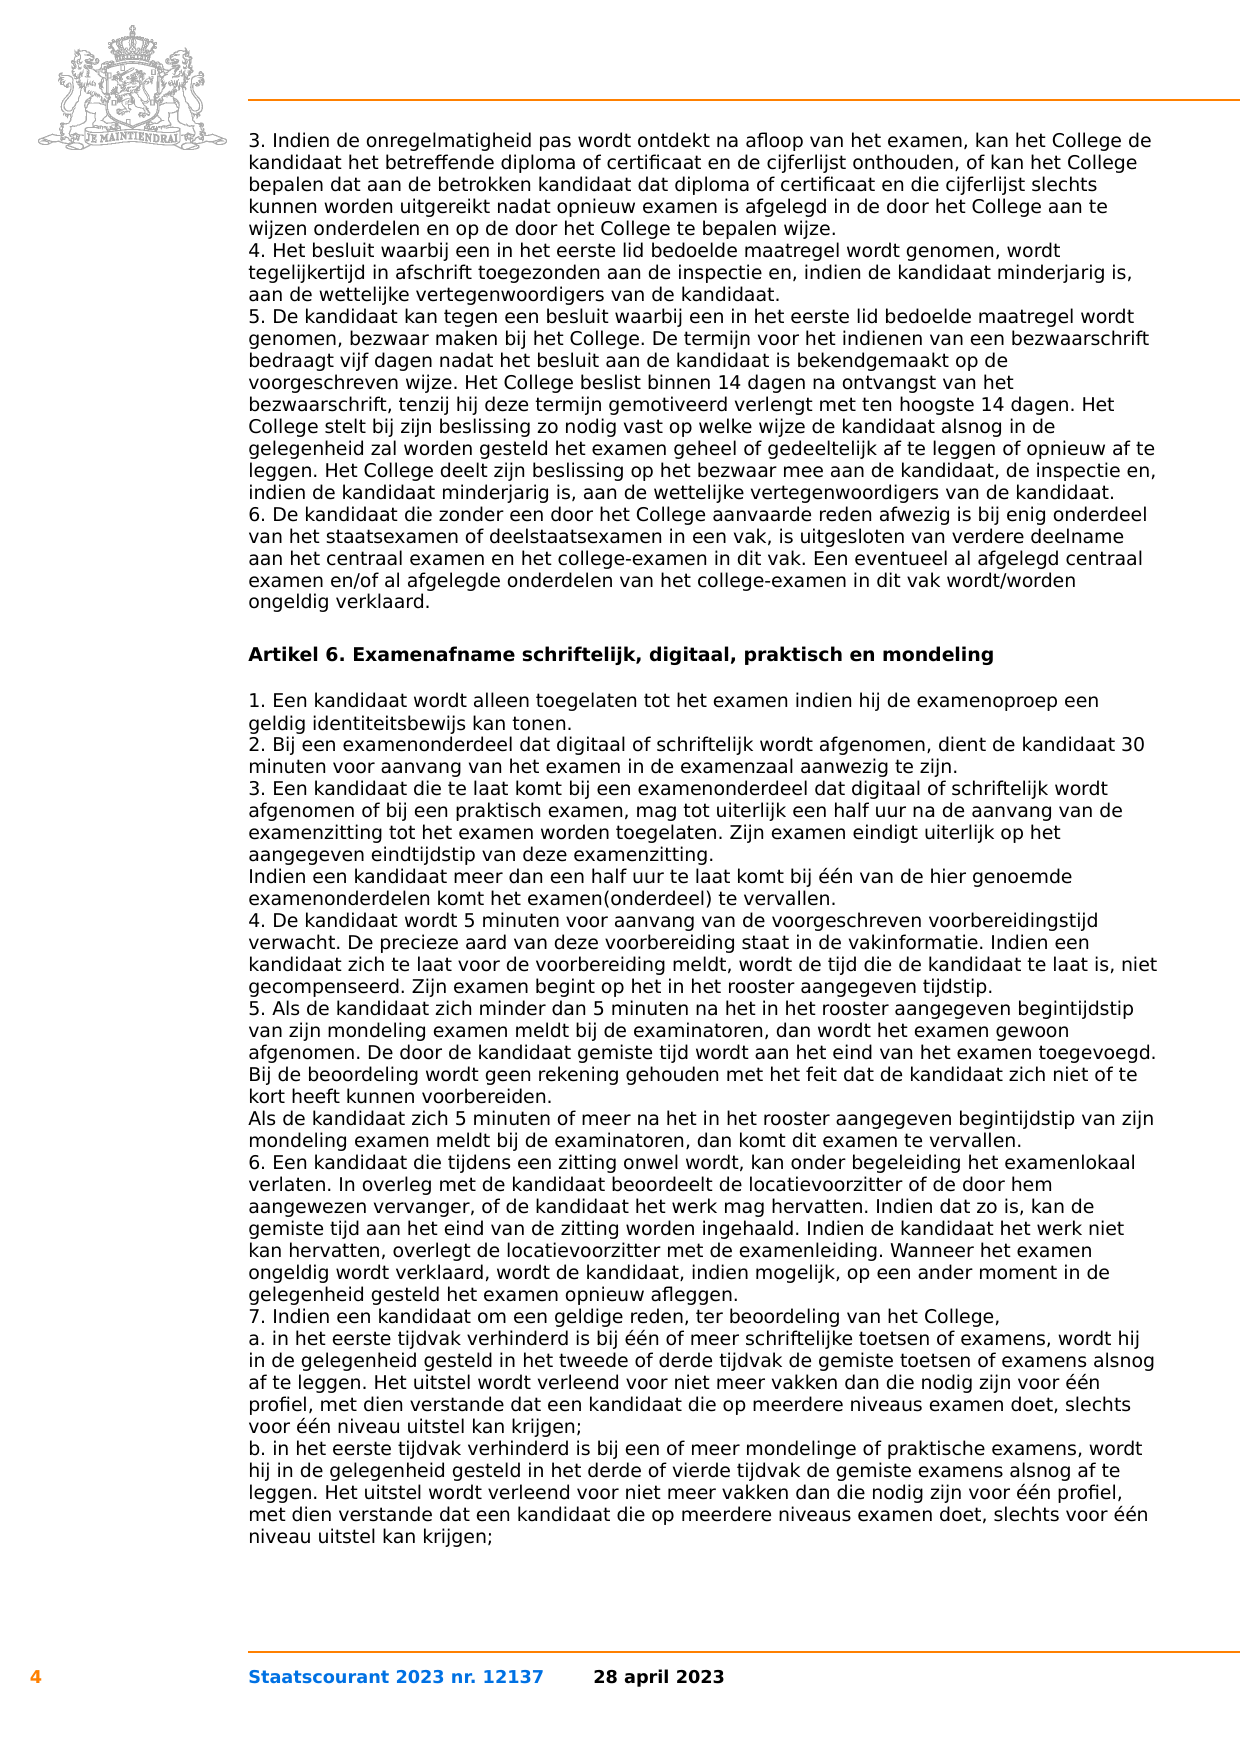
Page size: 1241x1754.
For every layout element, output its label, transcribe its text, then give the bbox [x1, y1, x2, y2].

text 1. Een kandidaat wordt alleen toegelaten tot het examen indien hij de examenoproep een geldig identiteitsbewijs kan tonen. [248, 690, 1163, 734]
text 4. Het besluit waarbij een in het eerste lid bedoelde maatregel wordt genomen, wordt tegelijkertijd in afschrift toegezonden aan de inspectie en, indien de kandidaat minderjarig is, aan de wettelijke vertegenwoordigers van de kandidaat. [248, 240, 1163, 306]
text 6. Een kandidaat die tijdens een zitting onwel wordt, kan onder begeleiding het examenlokaal verlaten. In overleg met de kandidaat beoordeelt de locatievoorzitter of de door hem aangewezen vervanger, of de kandidaat het werk mag hervatten. Indien dat zo is, kan de gemiste tijd aan het eind van de zitting worden ingehaald. Indien de kandidaat het werk niet kan hervatten, overlegt de locatievoorzitter met de examenleiding. Wanneer het examen ongeldig wordt verklaard, wordt de kandidaat, indien mogelijk, op een ander moment in de gelegenheid gesteld het examen opnieuw afleggen. [248, 1152, 1163, 1306]
text 6. De kandidaat die zonder een door het College aanvaarde reden afwezig is bij enig onderdeel van het staatsexamen of deelstaatsexamen in een vak, is uitgesloten van verdere deelname aan het centraal examen en het college-examen in dit vak. Een eventueel al afgelegd centraal examen en/of al afgelegde onderdelen van het college-examen in dit vak wordt/worden ongeldig verklaard. [248, 503, 1163, 613]
text a. in het eerste tijdvak verhinderd is bij één of meer schriftelijke toetsen of examens, wordt hij in de gelegenheid gesteld in het tweede of derde tijdvak de gemiste toetsen of examens alsnog af te leggen. Het uitstel wordt verleend voor niet meer vakken dan die nodig zijn voor één profiel, met dien verstande dat een kandidaat die op meerdere niveaus examen doet, slechts voor één niveau uitstel kan krijgen; [248, 1328, 1163, 1438]
text b. in het eerste tijdvak verhinderd is bij een of meer mondelinge of praktische examens, wordt hij in de gelegenheid gesteld in het derde of vierde tijdvak de gemiste examens alsnog af te leggen. Het uitstel wordt verleend voor niet meer vakken dan die nodig zijn voor één profiel, met dien verstande dat een kandidaat die op meerdere niveaus examen doet, slechts voor één niveau uitstel kan krijgen; [248, 1438, 1163, 1548]
text 2. Bij een examenonderdeel dat digitaal of schriftelijk wordt afgenomen, dient de kandidaat 30 minuten voor aanvang van het examen in de examenzaal aanwezig te zijn. [248, 734, 1163, 778]
subtitle Artikel 6. Examenafname schriftelijk, digitaal, praktisch en mondeling [248, 643, 1163, 665]
text 5. De kandidaat kan tegen een besluit waarbij een in het eerste lid bedoelde maatregel wordt genomen, bezwaar maken bij het College. De termijn voor het indienen van een bezwaarschrift bedraagt vijf dagen nadat het besluit aan de kandidaat is bekendgemaakt op de voorgeschreven wijze. Het College beslist binnen 14 dagen na ontvangst van het bezwaarschrift, tenzij hij deze termijn gemotiveerd verlengt met ten hoogste 14 dagen. Het College stelt bij zijn beslissing zo nodig vast op welke wijze de kandidaat alsnog in de gelegenheid zal worden gesteld het examen geheel of gedeeltelijk af te leggen of opnieuw af te leggen. Het College deelt zijn beslissing op het bezwaar mee aan de kandidaat, de inspectie en, indien de kandidaat minderjarig is, aan de wettelijke vertegenwoordigers van de kandidaat. [248, 306, 1163, 503]
text 3. Een kandidaat die te laat komt bij een examenonderdeel dat digitaal of schriftelijk wordt afgenomen of bij een praktisch examen, mag tot uiterlijk een half uur na de aanvang van de examenzitting tot het examen worden toegelaten. Zijn examen eindigt uiterlijk op het aangegeven eindtijdstip van deze examenzitting. [248, 778, 1163, 866]
text 5. Als de kandidaat zich minder dan 5 minuten na het in het rooster aangegeven begintijdstip van zijn mondeling examen meldt bij de examinatoren, dan wordt het examen gewoon afgenomen. De door de kandidaat gemiste tijd wordt aan het eind van het examen toegevoegd. Bij de beoordeling wordt geen rekening gehouden met het feit dat de kandidaat zich niet of te kort heeft kunnen voorbereiden. [248, 998, 1163, 1108]
text 7. Indien een kandidaat om een geldige reden, ter beoordeling van het College, [248, 1306, 1163, 1328]
text Indien een kandidaat meer dan een half uur te laat komt bij één van de hier genoemde examenonderdelen komt het examen(onderdeel) te vervallen. [248, 866, 1163, 910]
text 4. De kandidaat wordt 5 minuten voor aanvang van de voorgeschreven voorbereidingstijd verwacht. De precieze aard van deze voorbereiding staat in de vakinformatie. Indien een kandidaat zich te laat voor de voorbereiding meldt, wordt de tijd die de kandidaat te laat is, niet gecompenseerd. Zijn examen begint op het in het rooster aangegeven tijdstip. [248, 910, 1163, 998]
text 3. Indien de onregelmatigheid pas wordt ontdekt na afloop van het examen, kan het College de kandidaat het betreffende diploma of certificaat en de cijferlijst onthouden, of kan het College bepalen dat aan de betrokken kandidaat dat diploma of certificaat en die cijferlijst slechts kunnen worden uitgereikt nadat opnieuw examen is afgelegd in de door het College aan te wijzen onderdelen en op de door het College te bepalen wijze. [248, 130, 1163, 240]
text Als de kandidaat zich 5 minuten of meer na het in het rooster aangegeven begintijdstip van zijn mondeling examen meldt bij de examinatoren, dan komt dit examen te vervallen. [248, 1108, 1163, 1152]
picture [38, 25, 227, 150]
